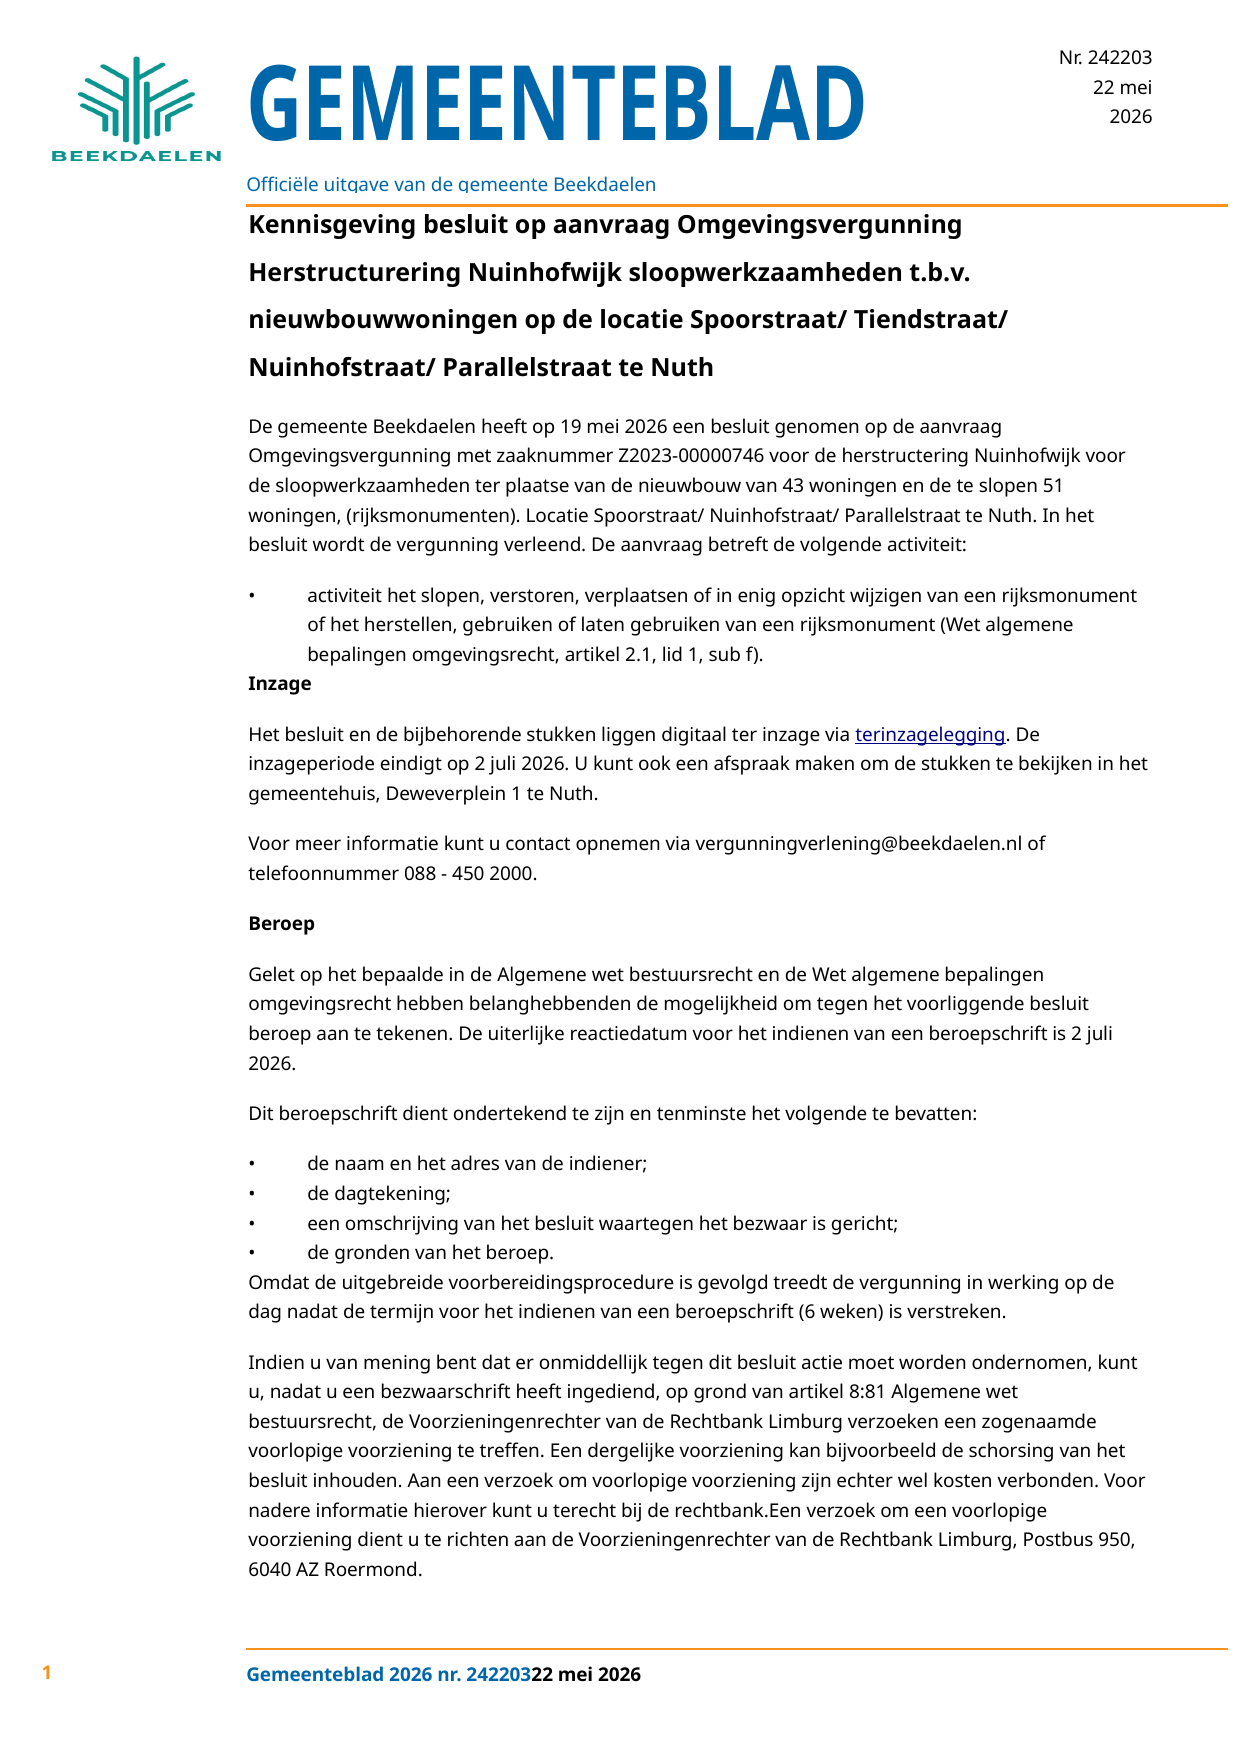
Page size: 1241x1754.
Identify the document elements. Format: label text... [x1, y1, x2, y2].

text Kennisgeving besluit op aanvraag Omgevingsvergunning Herstructurering Nuinhofwijk sloopwerkzaamheden t.b.v. nieuwbouwwoningen op de locatie Spoorstraat/ Tiendstraat/ Nuinhofstraat/ Parallelstraat te Nuth [248, 207, 1152, 384]
text Omdat de uitgebreide voorbereidingsprocedure is gevolgd treedt de vergunning in werking op de dag nadat de termijn voor het indienen van een beroepschrift (6 weken) is verstreken. [248, 1269, 1152, 1324]
text Indien u van mening bent dat er onmiddellijk tegen dit besluit actie moet worden ondernomen, kunt u, nadat u een bezwaarschrift heeft ingediend, op grond van artikel 8:81 Algemene wet bestuursrecht, de Voorzieningenrechter van de Rechtbank Limburg verzoeken een zogenaamde voorlopige voorziening te treffen. Een dergelijke voorziening kan bijvoorbeeld de schorsing van het besluit inhouden. Aan een verzoek om voorlopige voorziening zijn echter wel kosten verbonden. Voor nadere informatie hierover kunt u terecht bij de rechtbank.Een verzoek om een voorlopige voorziening dient u te richten aan de Voorzieningenrechter van de Rechtbank Limburg, Postbus 950, 6040 AZ Roermond. [248, 1349, 1152, 1582]
text Het besluit en de bijbehorende stukken liggen digitaal ter inzage via terinzagelegging. De inzageperiode eindigt op 2 juli 2026. U kunt ook een afspraak maken om de stukken te bekijken in het gemeentehuis, Deweverplein 1 te Nuth. [248, 721, 1152, 806]
text Inzage [248, 671, 1152, 696]
list een omschrijving van het besluit waartegen het bezwaar is gericht; [248, 1210, 1152, 1236]
text Dit beroepschrift dient ondertekend te zijn en tenminste het volgende te bevatten: [248, 1100, 1152, 1126]
picture [41, 47, 231, 172]
list de naam en het adres van de indiener; [248, 1151, 1152, 1176]
list activiteit het slopen, verstoren, verplaatsen of in enig opzicht wijzigen van een rijksmonument of het herstellen, gebruiken of laten gebruiken van een rijksmonument (Wet algemene bepalingen omgevingsrecht, artikel 2.1, lid 1, sub f). [248, 582, 1152, 667]
text De gemeente Beekdaelen heeft op 19 mei 2026 een besluit genomen op de aanvraag Omgevingsvergunning met zaaknummer Z2023-00000746 voor de herstructering Nuinhofwijk voor de sloopwerkzaamheden ter plaatse van de nieuwbouw van 43 woningen en de te slopen 51 woningen, (rijksmonumenten). Locatie Spoorstraat/ Nuinhofstraat/ Parallelstraat te Nuth. In het besluit wordt de vergunning verleend. De aanvraag betreft de volgende activiteit: [248, 413, 1152, 557]
text Gelet op het bepaalde in ­de Al­ge­mene wet be­stuurs­recht en de Wet algemene bepalingen omgevingsrecht hebben belanghebbenden de mogelijkheid om tegen het voorliggende besluit beroep aan te tekenen. De uiterlijke reactiedatum voor het indienen van een beroepschrift is 2 juli 2026. [248, 961, 1152, 1076]
list de gronden van het beroep. [248, 1239, 1152, 1265]
list de dagtekening; [248, 1180, 1152, 1206]
text Beroep [248, 911, 1152, 936]
text Voor meer informatie kunt u contact opnemen via vergunningverlening@beekdaelen.nl of telefoonnummer 088 - 450 2000. [248, 831, 1152, 886]
